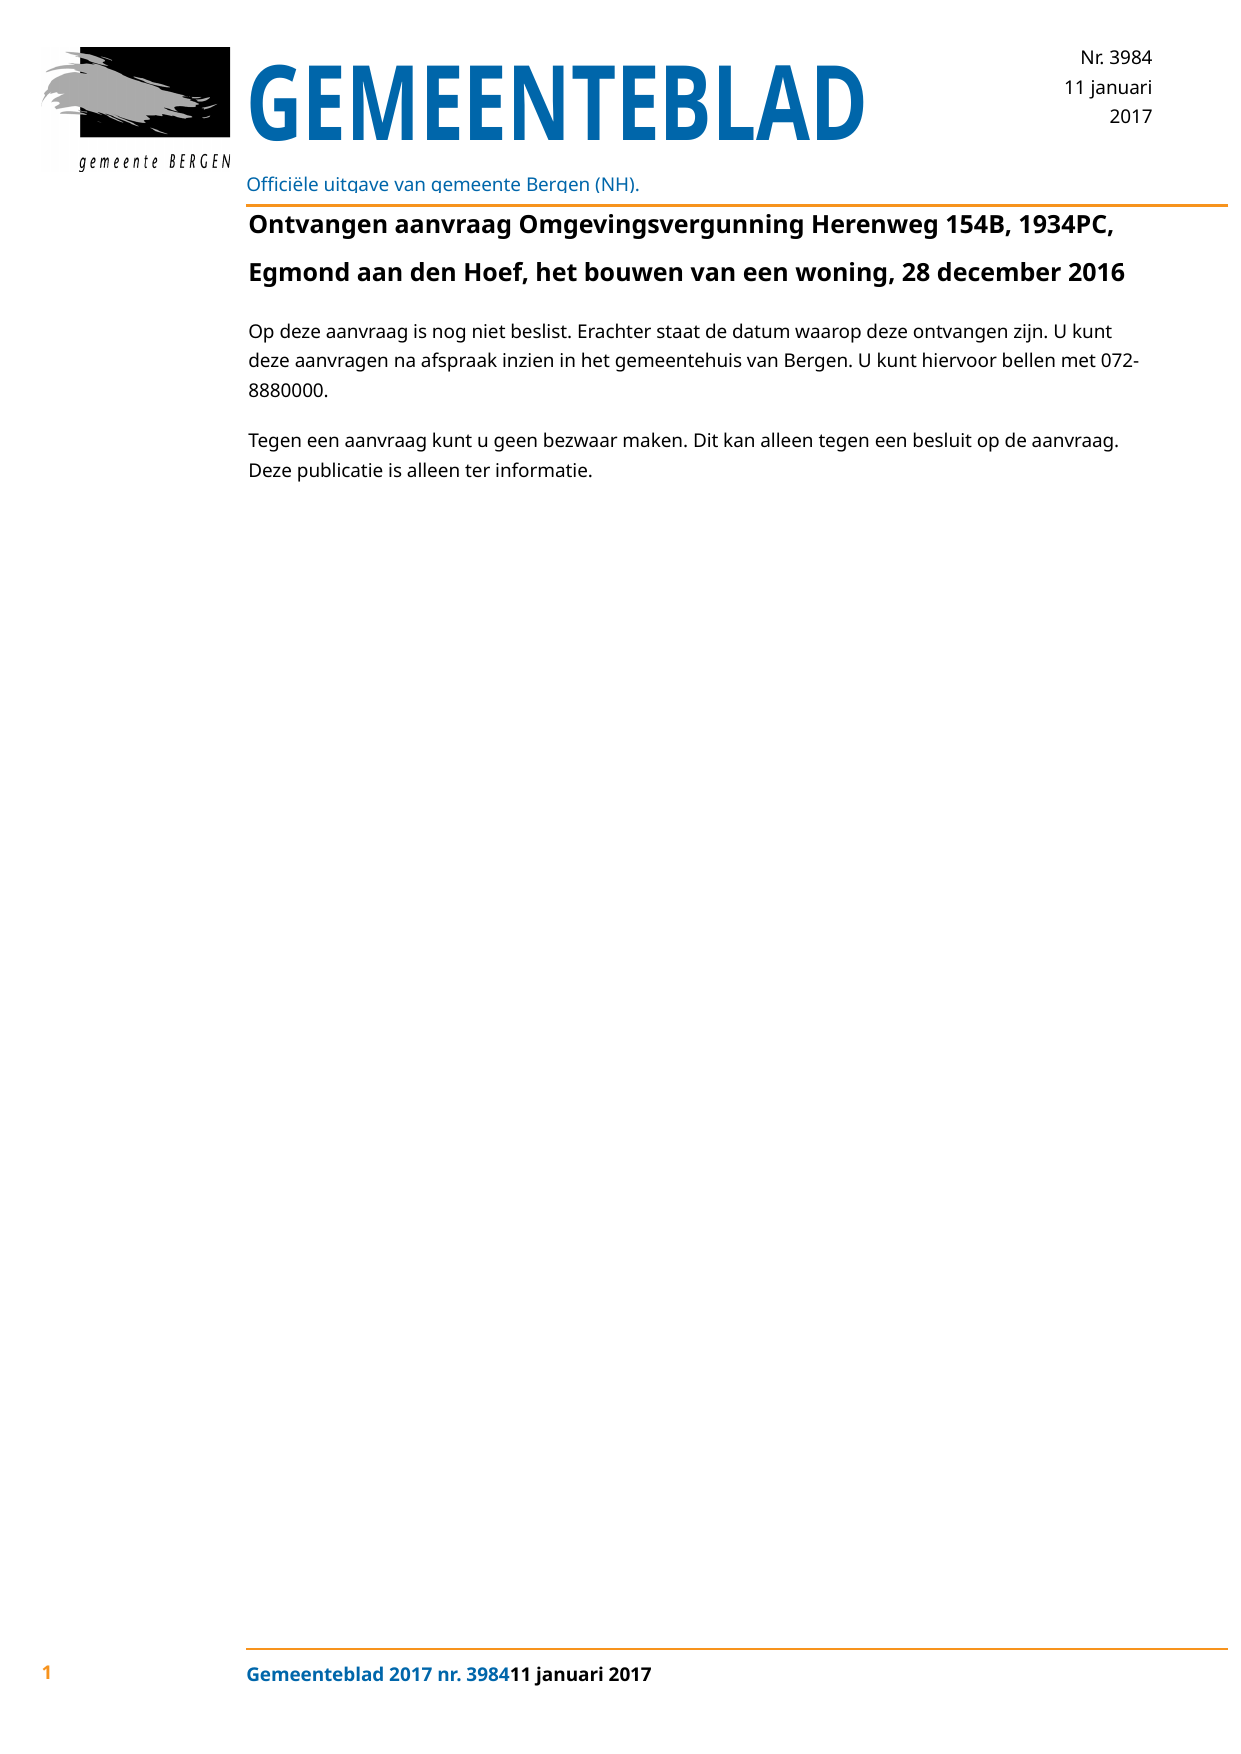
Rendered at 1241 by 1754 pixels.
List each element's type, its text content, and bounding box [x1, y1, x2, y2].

text Tegen een aanvraag kunt u geen bezwaar maken. Dit kan alleen tegen een besluit op de aanvraag. Deze publicatie is alleen ter informatie. [248, 427, 1152, 483]
text Ontvangen aanvraag Omgevingsvergunning Herenweg 154B, 1934PC, Egmond aan den Hoef, het bouwen van een woning, 28 december 2016 [248, 207, 1152, 288]
text Op deze aanvraag is nog niet beslist. Erachter staat de datum waarop deze ontvangen zijn. U kunt deze aanvragen na afspraak inzien in het gemeentehuis van Bergen. U kunt hiervoor bellen met 072-8880000. [248, 318, 1152, 403]
picture [41, 47, 231, 172]
